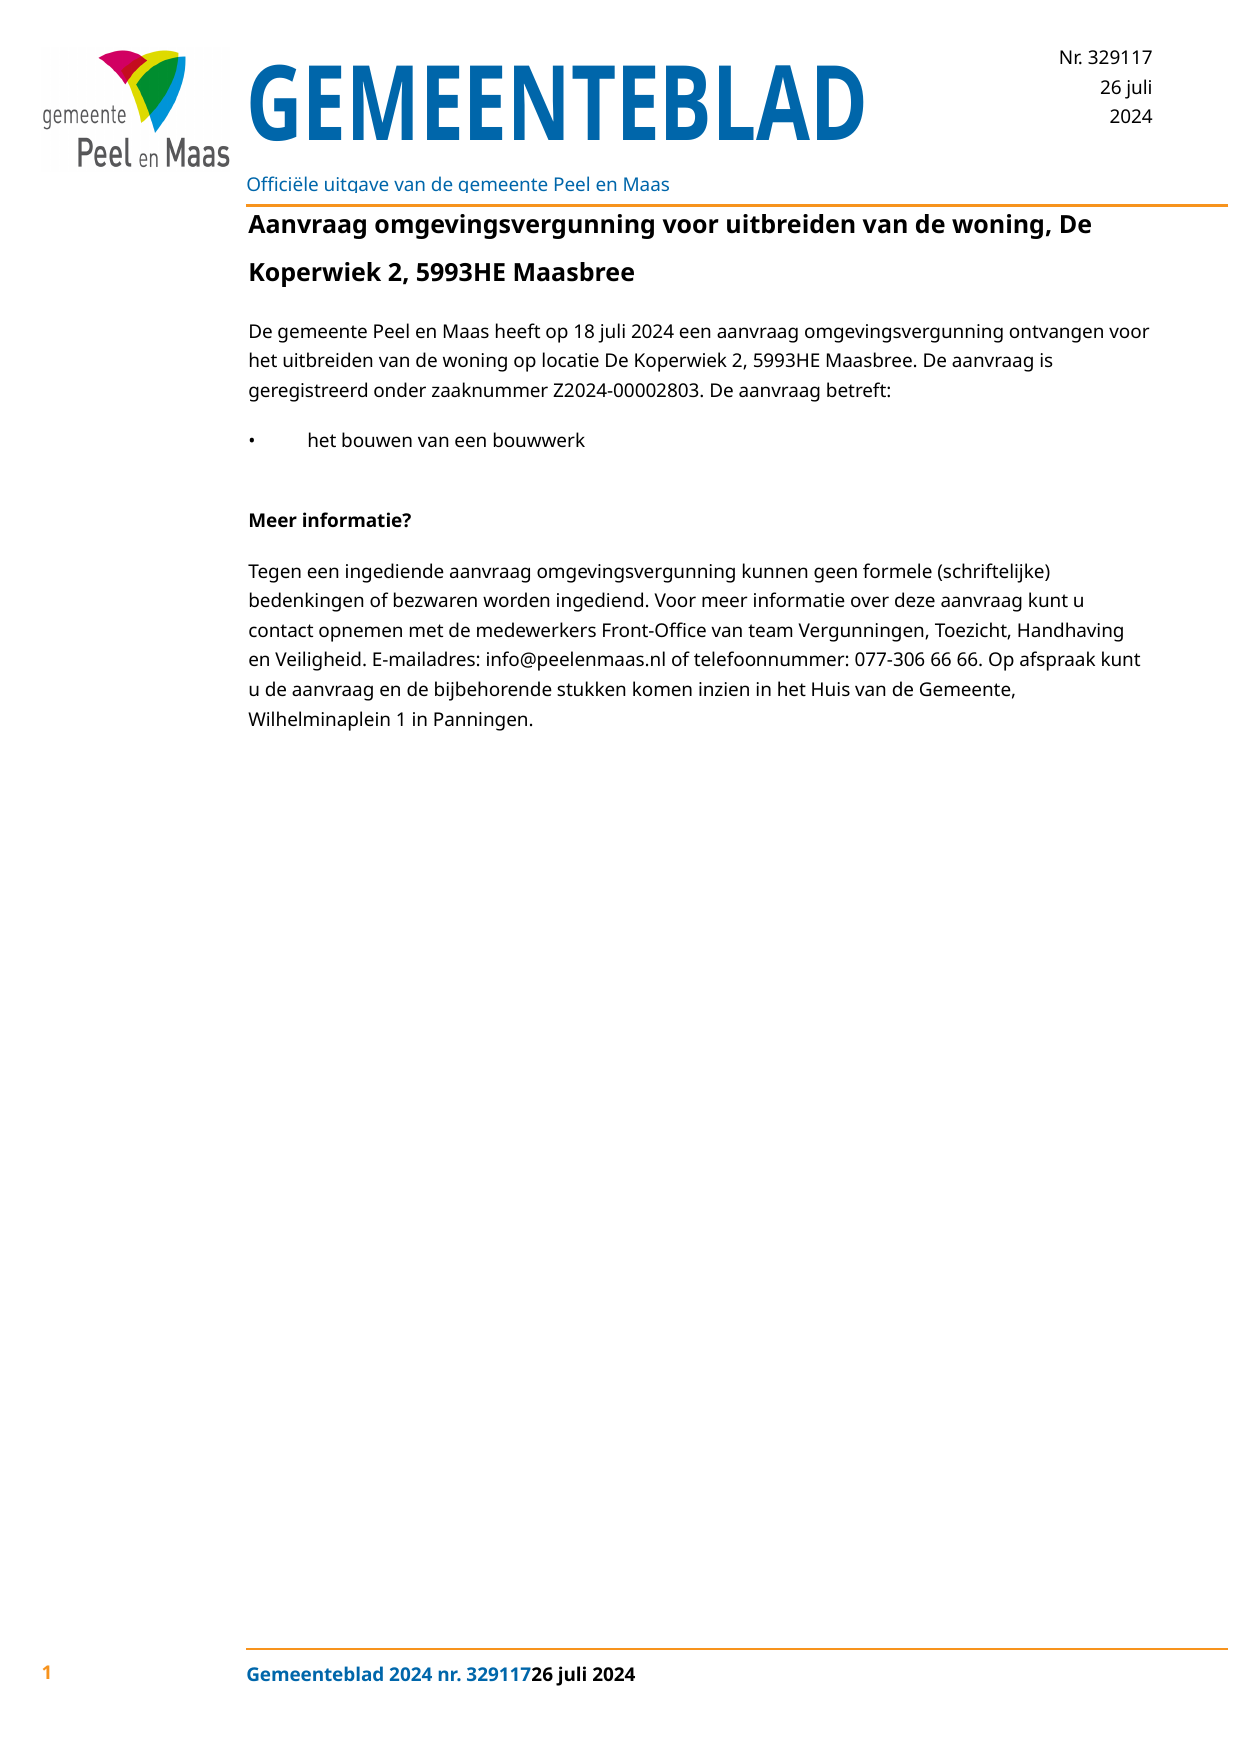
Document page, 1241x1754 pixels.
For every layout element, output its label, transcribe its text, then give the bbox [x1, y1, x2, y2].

text De gemeente Peel en Maas heeft op 18 juli 2024 een aanvraag omgevingsvergunning ontvangen voor het uitbreiden van de woning op locatie De Koperwiek 2, 5993HE Maasbree. De aanvraag is geregistreerd onder zaaknummer Z2024-00002803. De aanvraag betreft: [248, 318, 1152, 403]
list het bouwen van een bouwwerk [248, 427, 1152, 453]
picture [41, 47, 231, 172]
text Tegen een ingediende aanvraag omgevingsvergunning kunnen geen formele (schriftelijke) bedenkingen of bezwaren worden ingediend. Voor meer informatie over deze aanvraag kunt u contact opnemen met de medewerkers Front-Office van team Vergunningen, Toezicht, Handhaving en Veiligheid. E-mailadres: info@peelenmaas.nl of telefoonnummer: 077-306 66 66. Op afspraak kunt u de aanvraag en de bijbehorende stukken komen inzien in het Huis van de Gemeente, Wilhelminaplein 1 in Panningen. [248, 558, 1152, 732]
text Aanvraag omgevingsvergunning voor uitbreiden van de woning, De Koperwiek 2, 5993HE Maasbree [248, 207, 1152, 288]
text Meer informatie? [248, 507, 1152, 533]
